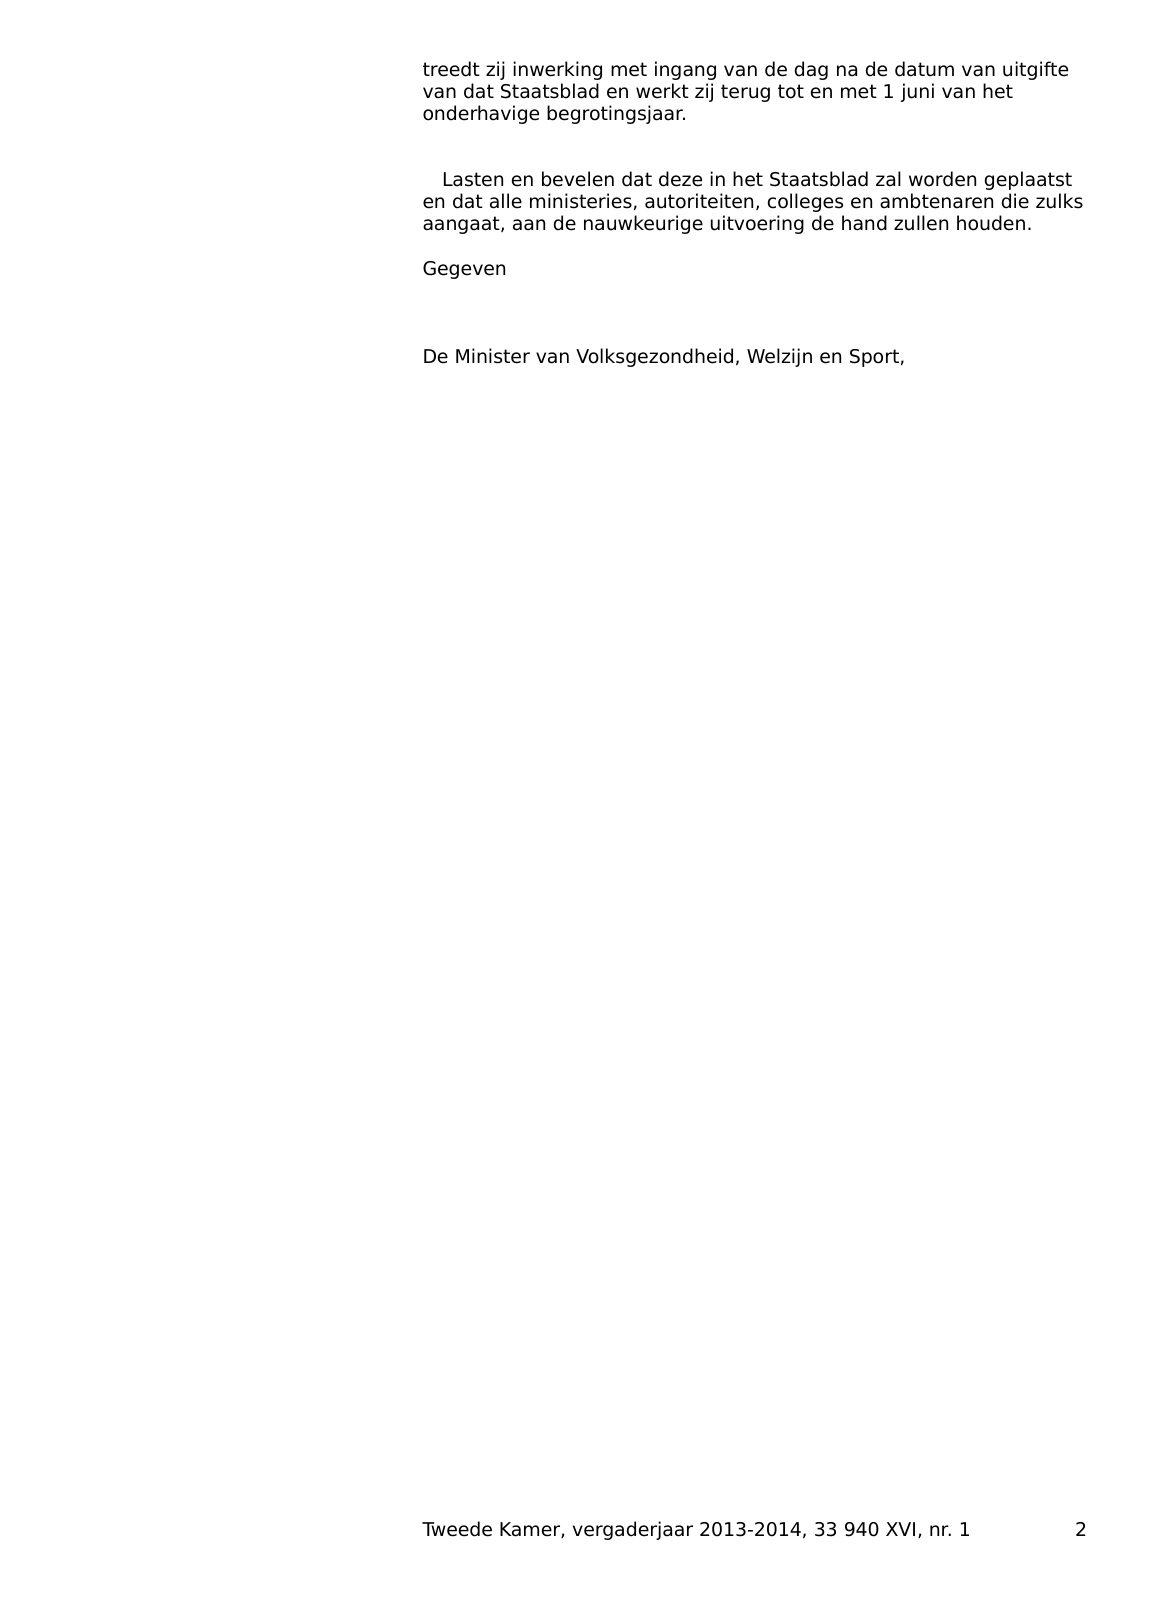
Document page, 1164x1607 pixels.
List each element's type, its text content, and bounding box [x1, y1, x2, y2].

text De Minister van Volksgezondheid, Welzijn en Sport, [422, 346, 1087, 368]
text Lasten en bevelen dat deze in het Staatsblad zal worden geplaatst en dat alle ministeries, autoriteiten, colleges en ambtenaren die zulks aangaat, aan de nauwkeurige uitvoering de hand zullen houden. [422, 169, 1087, 235]
text treedt zij inwerking met ingang van de dag na de datum van uitgifte van dat Staatsblad en werkt zij terug tot en met 1 juni van het onderhavige begrotingsjaar. [422, 59, 1087, 125]
text Gegeven [422, 257, 1087, 279]
